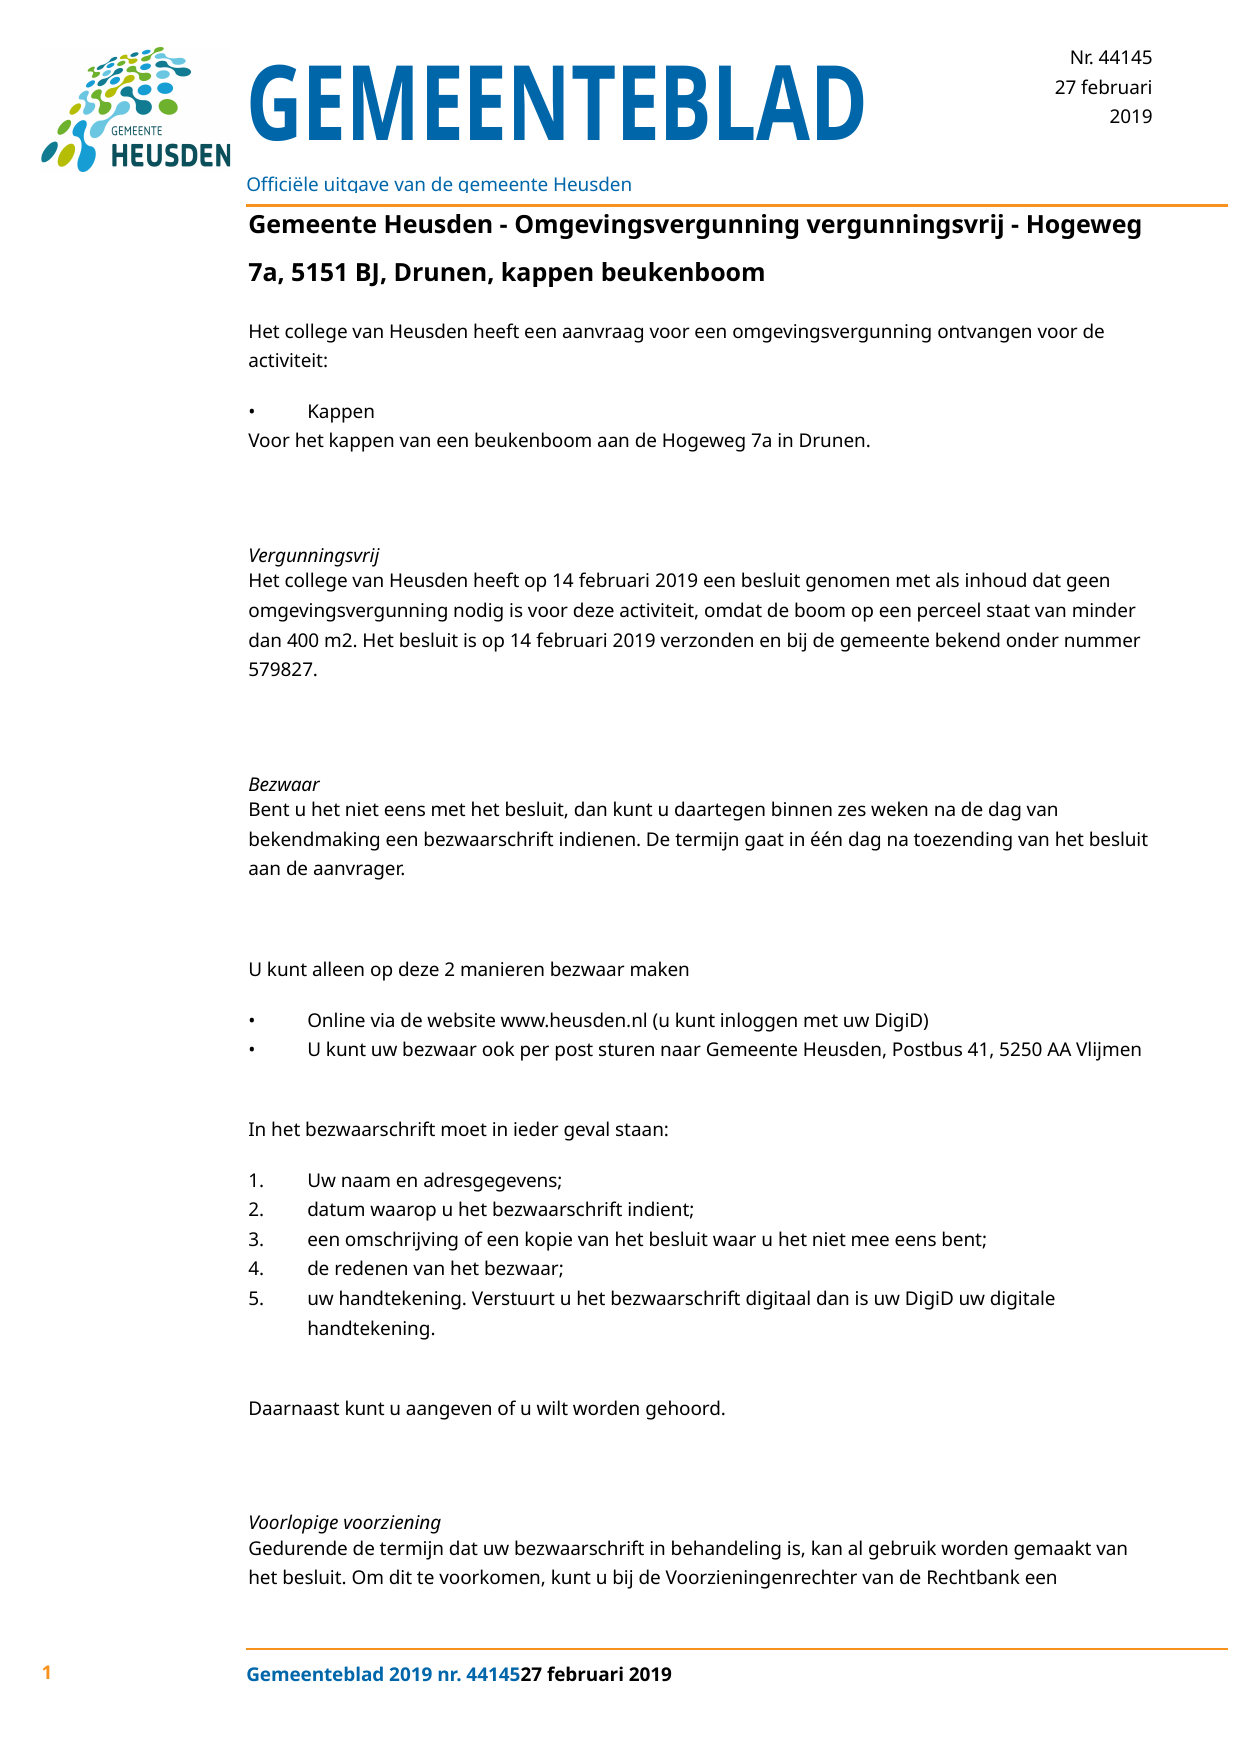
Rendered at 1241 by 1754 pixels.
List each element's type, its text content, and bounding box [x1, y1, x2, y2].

text Voorlopige voorziening [248, 1509, 1152, 1535]
list Uw naam en adresgegevens; [248, 1167, 1152, 1193]
text Bezwaar [248, 771, 1152, 796]
list datum waarop u het bezwaarschrift indient; [248, 1196, 1152, 1222]
list U kunt uw bezwaar ook per post sturen naar Gemeente Heusden, Postbus 41, 5250 AA Vlijmen [248, 1036, 1152, 1062]
text Gedurende de termijn dat uw bezwaarschrift in behandeling is, kan al gebruik worden gemaakt van het besluit. Om dit te voorkomen, kunt u bij de Voorzieningenrechter van de Rechtbank een [248, 1535, 1152, 1590]
text Gemeente Heusden - Omgevingsvergunning vergunningsvrij - Hogeweg 7a, 5151 BJ, Drunen, kappen beukenboom [248, 207, 1152, 288]
list een omschrijving of een kopie van het besluit waar u het niet mee eens bent; [248, 1226, 1152, 1252]
list de redenen van het bezwaar; [248, 1256, 1152, 1281]
text Daarnaast kunt u aangeven of u wilt worden gehoord. [248, 1395, 1152, 1421]
text U kunt alleen op deze 2 manieren bezwaar maken [248, 956, 1152, 982]
list uw handtekening. Verstuurt u het bezwaarschrift digitaal dan is uw DigiD uw digitale handtekening. [248, 1285, 1152, 1341]
text In het bezwaarschrift moet in ieder geval staan: [248, 1116, 1152, 1142]
text Het college van Heusden heeft op 14 februari 2019 een besluit genomen met als inhoud dat geen omgevingsvergunning nodig is voor deze activiteit, omdat de boom op een perceel staat van minder dan 400 m2. Het besluit is op 14 februari 2019 verzonden en bij de gemeente bekend onder nummer 579827. [248, 568, 1152, 682]
text Vergunningsvrij [248, 542, 1152, 568]
list Kappen [248, 398, 1152, 424]
picture [41, 47, 231, 172]
text Het college van Heusden heeft een aanvraag voor een omgevingsvergunning ontvangen voor de activiteit: [248, 318, 1152, 373]
list Online via de website www.heusden.nl (u kunt inloggen met uw DigiD) [248, 1007, 1152, 1033]
text Bent u het niet eens met het besluit, dan kunt u daartegen binnen zes weken na de dag van bekendmaking een bezwaarschrift indienen. De termijn gaat in één dag na toezending van het besluit aan de aanvrager. [248, 796, 1152, 881]
text Voor het kappen van een beukenboom aan de Hogeweg 7a in Drunen. [248, 427, 1152, 453]
